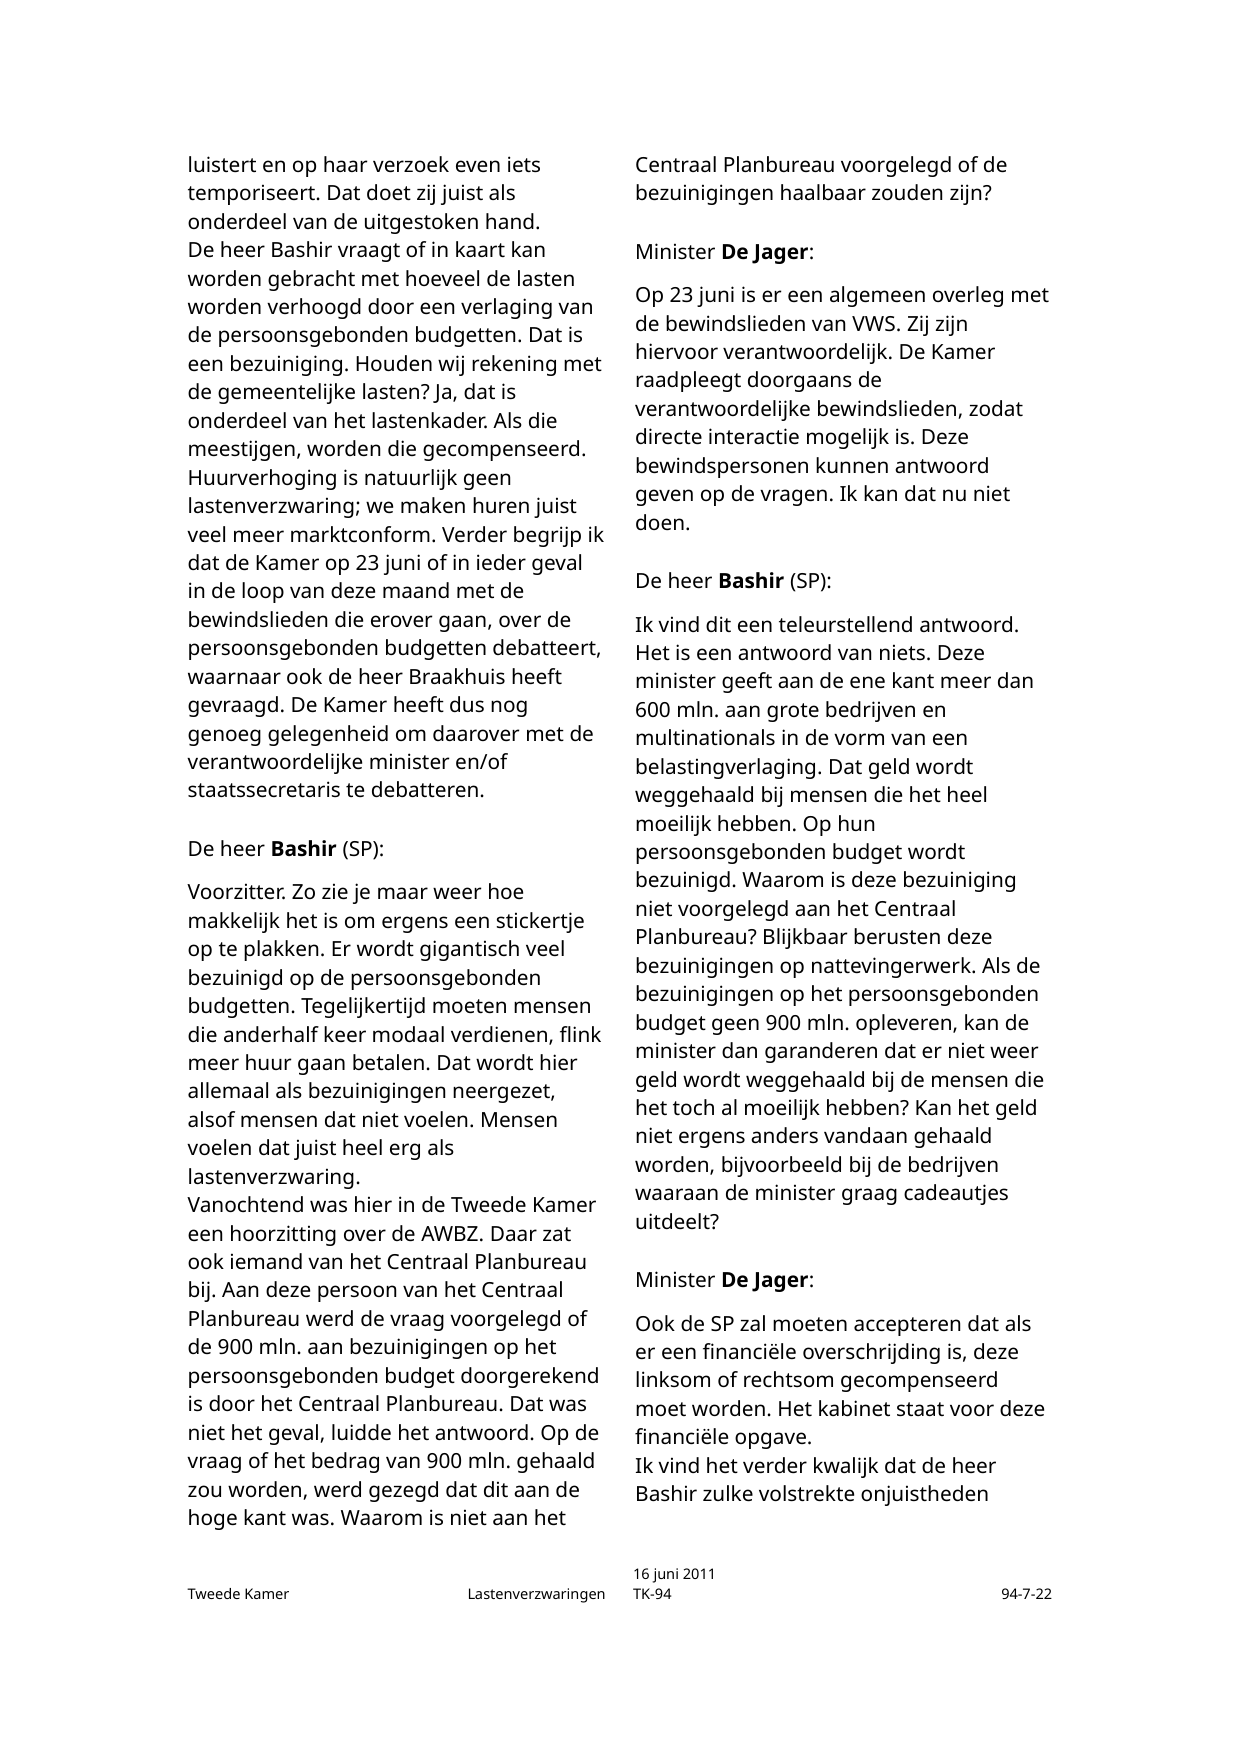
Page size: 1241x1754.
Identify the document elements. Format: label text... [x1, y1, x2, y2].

text Centraal Planbureau voorgelegd of de bezuinigingen haalbaar zouden zijn? [635, 150, 1053, 207]
text Minister De Jager: [635, 1265, 1053, 1294]
text Ook de SP zal moeten accepteren dat als er een financiële overschrijding is, deze linksom of rechtsom gecompenseerd moet worden. Het kabinet staat voor deze financiële opgave. [635, 1309, 1053, 1451]
text De heer Bashir vraagt of in kaart kan worden gebracht met hoeveel de lasten worden verhoogd door een verlaging van de persoonsgebonden budgetten. Dat is een bezuiniging. Houden wij rekening met de gemeentelijke lasten? Ja, dat is onderdeel van het lastenkader. Als die meestijgen, worden die gecompenseerd. Huurverhoging is natuurlijk geen lastenverzwaring; we maken huren juist veel meer marktconform. Verder begrijp ik dat de Kamer op 23 juni of in ieder geval in de loop van deze maand met de bewindslieden die erover gaan, over de persoonsgebonden budgetten debatteert, waarnaar ook de heer Braakhuis heeft gevraagd. De Kamer heeft dus nog genoeg gelegenheid om daarover met de verantwoordelijke minister en/of staatssecretaris te debatteren. [187, 235, 605, 804]
text Minister De Jager: [635, 237, 1053, 265]
text Voorzitter. Zo zie je maar weer hoe makkelijk het is om ergens een stickertje op te plakken. Er wordt gigantisch veel bezuinigd op de persoonsgebonden budgetten. Tegelijkertijd moeten mensen die anderhalf keer modaal verdienen, flink meer huur gaan betalen. Dat wordt hier allemaal als bezuinigingen neergezet, alsof mensen dat niet voelen. Mensen voelen dat juist heel erg als lastenverzwaring. [187, 877, 605, 1190]
text Vanochtend was hier in de Tweede Kamer een hoorzitting over de AWBZ. Daar zat ook iemand van het Centraal Planbureau bij. Aan deze persoon van het Centraal Planbureau werd de vraag voorgelegd of de 900 mln. aan bezuinigingen op het persoonsgebonden budget doorgerekend is door het Centraal Planbureau. Dat was niet het geval, luidde het antwoord. Op de vraag of het bedrag van 900 mln. gehaald zou worden, werd gezegd dat dit aan de hoge kant was. Waarom is niet aan het [187, 1190, 605, 1532]
text luistert en op haar verzoek even iets temporiseert. Dat doet zij juist als onderdeel van de uitgestoken hand. [187, 150, 605, 235]
text De heer Bashir (SP): [187, 834, 605, 862]
text De heer Bashir (SP): [635, 566, 1053, 595]
text Ik vind het verder kwalijk dat de heer Bashir zulke volstrekte onjuistheden [635, 1451, 1053, 1508]
text Op 23 juni is er een algemeen overleg met de bewindslieden van VWS. Zij zijn hiervoor verantwoordelijk. De Kamer raadpleegt doorgaans de verantwoordelijke bewindslieden, zodat directe interactie mogelijk is. Deze bewindspersonen kunnen antwoord geven op de vragen. Ik kan dat nu niet doen. [635, 280, 1053, 536]
text Ik vind dit een teleurstellend antwoord. Het is een antwoord van niets. Deze minister geeft aan de ene kant meer dan 600 mln. aan grote bedrijven en multinationals in de vorm van een belastingverlaging. Dat geld wordt weggehaald bij mensen die het heel moeilijk hebben. Op hun persoonsgebonden budget wordt bezuinigd. Waarom is deze bezuiniging niet voorgelegd aan het Centraal Planbureau? Blijkbaar berusten deze bezuinigingen op nattevingerwerk. Als de bezuinigingen op het persoonsgebonden budget geen 900 mln. opleveren, kan de minister dan garanderen dat er niet weer geld wordt weggehaald bij de mensen die het toch al moeilijk hebben? Kan het geld niet ergens anders vandaan gehaald worden, bijvoorbeeld bij de bedrijven waaraan de minister graag cadeautjes uitdeelt? [635, 610, 1053, 1235]
